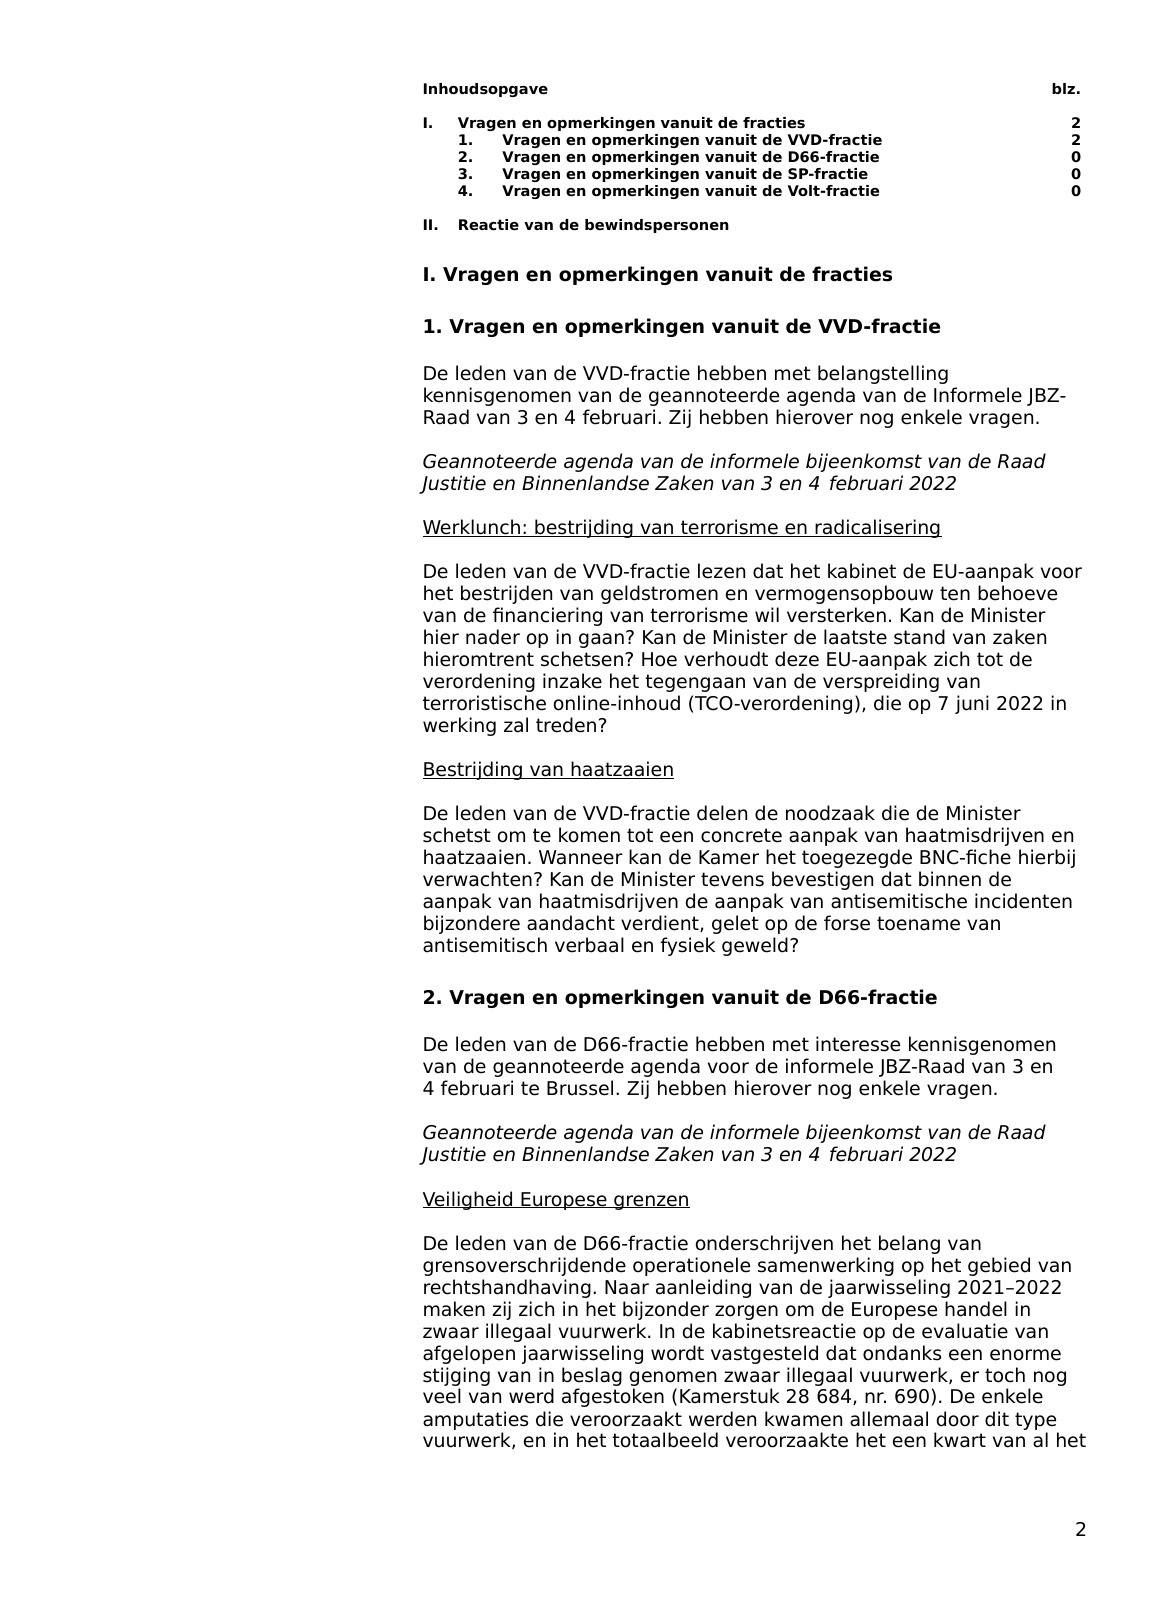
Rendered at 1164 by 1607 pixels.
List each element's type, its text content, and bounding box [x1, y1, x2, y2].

text De leden van de D66-fractie hebben met interesse kennisgenomen van de geannoteerde agenda voor de informele JBZ-Raad van 3 en 4 februari te Brussel. Zij hebben hierover nog enkele vragen. [422, 1034, 1087, 1100]
text De leden van de VVD-fractie hebben met belangstelling kennisgenomen van de geannoteerde agenda van de Informele JBZ-Raad van 3 en 4 februari. Zij hebben hierover nog enkele vragen. [422, 363, 1087, 429]
subtitle 2. Vragen en opmerkingen vanuit de D66-fractie [422, 987, 1087, 1009]
table_cell 0 [1028, 183, 1087, 200]
table_cell [452, 200, 496, 217]
table_cell [1028, 98, 1087, 115]
table_cell II. [422, 217, 452, 234]
table_cell 3. [452, 166, 496, 183]
table_cell [422, 132, 452, 149]
table_cell [422, 98, 452, 115]
table_cell [496, 98, 1028, 115]
table_cell Vragen en opmerkingen vanuit de Volt-fractie [496, 183, 1028, 200]
table_cell [422, 200, 452, 217]
table_cell 2 [1028, 115, 1087, 132]
table_header blz. [1028, 81, 1087, 98]
table_cell 0 [1028, 149, 1087, 166]
table_cell 0 [1028, 166, 1087, 183]
table_cell Vragen en opmerkingen vanuit de D66-fractie [496, 149, 1028, 166]
subtitle Veiligheid Europese grenzen [422, 1188, 1087, 1210]
table_cell Vragen en opmerkingen vanuit de fracties [452, 115, 1028, 132]
table_cell 1. [452, 132, 496, 149]
table_cell [422, 149, 452, 166]
table_cell 4. [452, 183, 496, 200]
table_cell 2 [1028, 132, 1087, 149]
subtitle Geannoteerde agenda van de informele bijeenkomst van de Raad Justitie en Binnenlandse Zaken van 3 en 4 februari 2022 [422, 451, 1087, 495]
table_cell [1028, 200, 1087, 217]
text De leden van de VVD-fractie lezen dat het kabinet de EU-aanpak voor het bestrijden van geldstromen en vermogensopbouw ten behoeve van de financiering van terrorisme wil versterken. Kan de Minister hier nader op in gaan? Kan de Minister de laatste stand van zaken hieromtrent schetsen? Hoe verhoudt deze EU-aanpak zich tot de verordening inzake het tegengaan van de verspreiding van terroristische online-inhoud (TCO-verordening), die op 7 juni 2022 in werking zal treden? [422, 561, 1087, 737]
table_cell Reactie van de bewindspersonen [452, 217, 1028, 234]
subtitle 1. Vragen en opmerkingen vanuit de VVD-fractie [422, 316, 1087, 338]
table_cell Vragen en opmerkingen vanuit de VVD-fractie [496, 132, 1028, 149]
subtitle Werklunch: bestrijding van terrorisme en radicalisering [422, 517, 1087, 539]
table_cell [422, 166, 452, 183]
table_cell Vragen en opmerkingen vanuit de SP-fractie [496, 166, 1028, 183]
table_header Inhoudsopgave [422, 81, 1028, 98]
table_cell I. [422, 115, 452, 132]
table_cell [452, 98, 496, 115]
subtitle I. Vragen en opmerkingen vanuit de fracties [422, 264, 1087, 286]
table_cell 2. [452, 149, 496, 166]
table_cell [1028, 217, 1087, 234]
table_cell [496, 200, 1028, 217]
subtitle Geannoteerde agenda van de informele bijeenkomst van de Raad Justitie en Binnenlandse Zaken van 3 en 4 februari 2022 [422, 1122, 1087, 1166]
subtitle Bestrijding van haatzaaien [422, 759, 1087, 781]
text De leden van de D66-fractie onderschrijven het belang van grensoverschrijdende operationele samenwerking op het gebied van rechtshandhaving. Naar aanleiding van de jaarwisseling 2021–2022 maken zij zich in het bijzonder zorgen om de Europese handel in zwaar illegaal vuurwerk. In de kabinetsreactie op de evaluatie van afgelopen jaarwisseling wordt vastgesteld dat ondanks een enorme stijging van in beslag genomen zwaar illegaal vuurwerk, er toch nog veel van werd afgestoken (Kamerstuk 28 684, nr. 690). De enkele amputaties die veroorzaakt werden kwamen allemaal door dit type vuurwerk, en in het totaalbeeld veroorzaakte het een kwart van al het [422, 1233, 1087, 1452]
table_cell [422, 183, 452, 200]
text De leden van de VVD-fractie delen de noodzaak die de Minister schetst om te komen tot een concrete aanpak van haatmisdrijven en haatzaaien. Wanneer kan de Kamer het toegezegde BNC-fiche hierbij verwachten? Kan de Minister tevens bevestigen dat binnen de aanpak van haatmisdrijven de aanpak van antisemitische incidenten bijzondere aandacht verdient, gelet op de forse toename van antisemitisch verbaal en fysiek geweld? [422, 803, 1087, 957]
